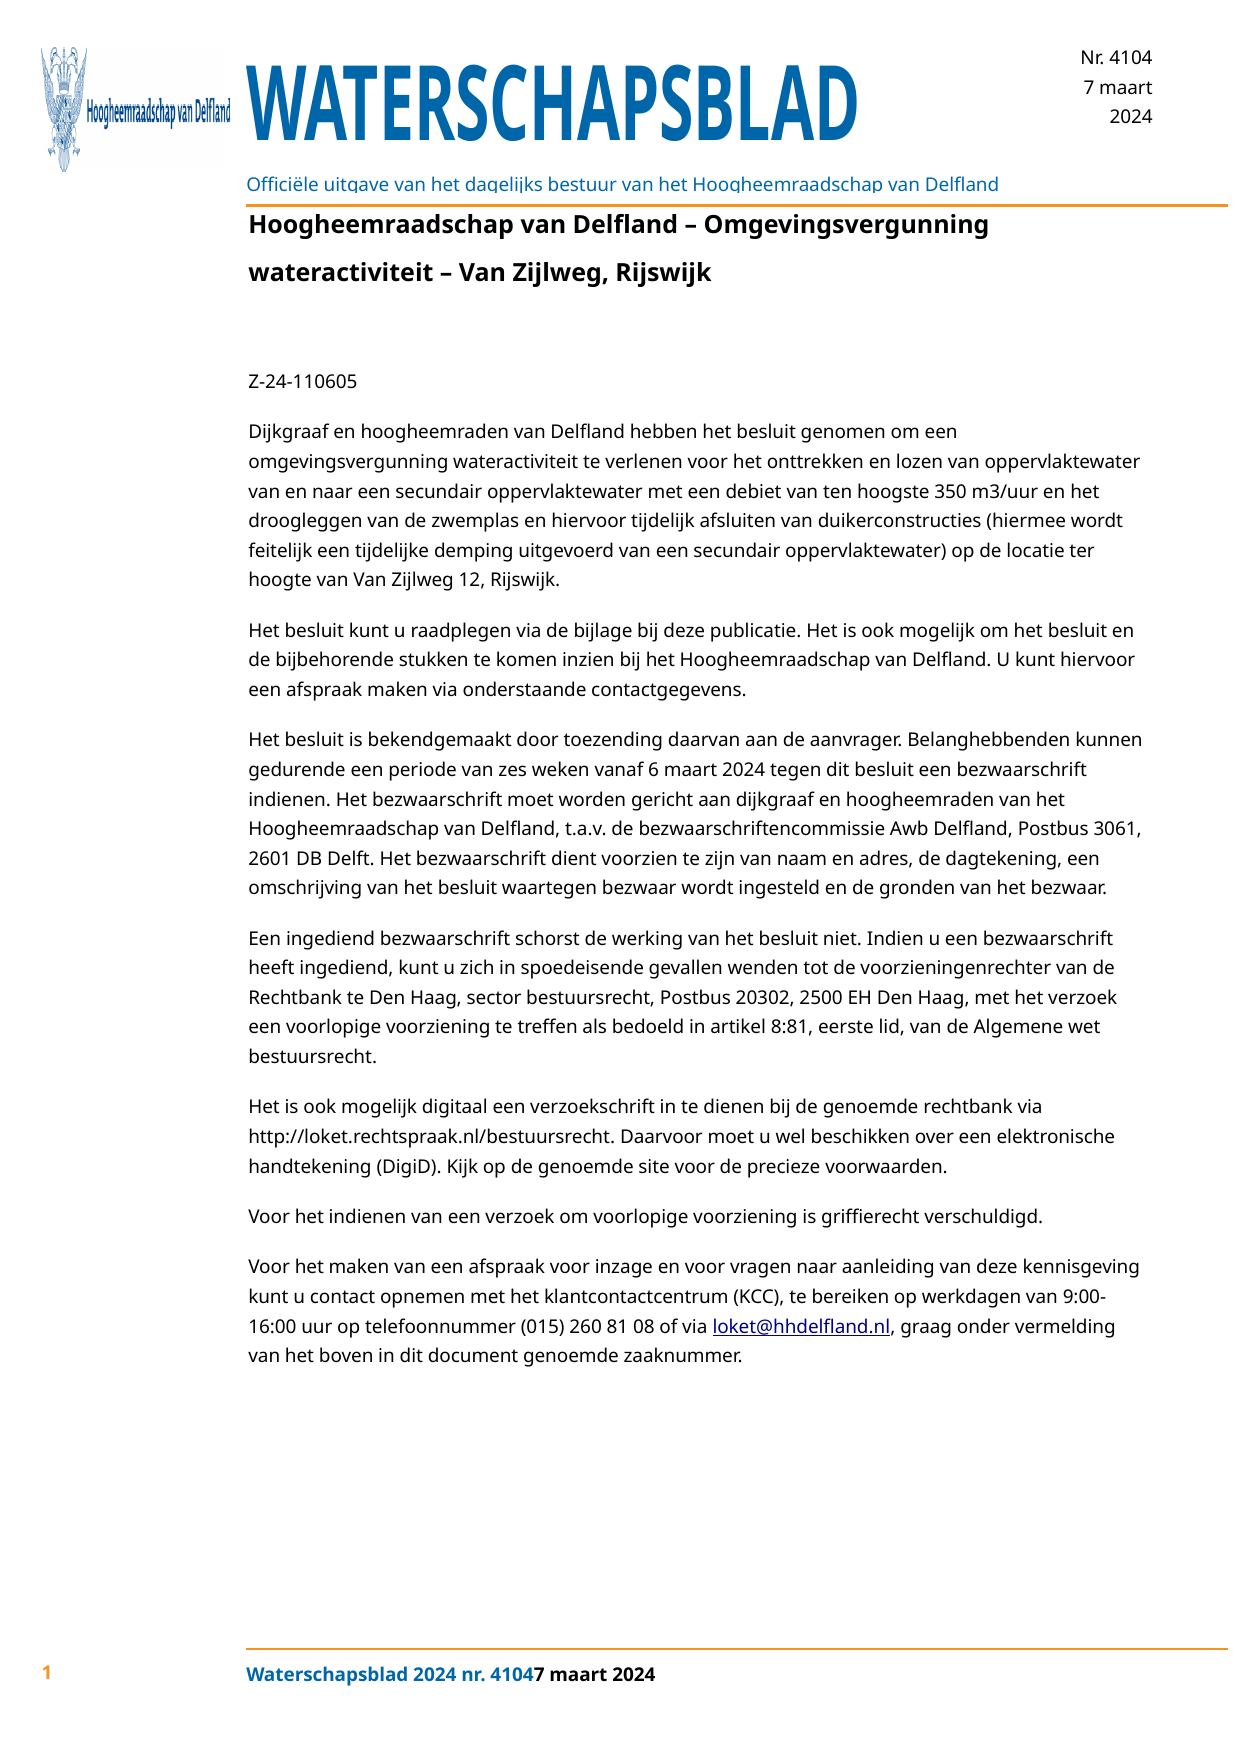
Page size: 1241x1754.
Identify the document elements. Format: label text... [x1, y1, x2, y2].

text Voor het indienen van een verzoek om voorlopige voorziening is griffierecht verschuldigd. [248, 1203, 1152, 1229]
text Het is ook mogelijk digitaal een verzoekschrift in te dienen bij de genoemde rechtbank via http://loket.rechtspraak.nl/bestuursrecht. Daarvoor moet u wel beschikken over een elektronische handtekening (DigiD). Kijk op de genoemde site voor de precieze voorwaarden. [248, 1094, 1152, 1179]
text Hoogheemraadschap van Delfland – Omgevingsvergunning wateractiviteit – Van Zijlweg, Rijswijk [248, 207, 1152, 288]
text Het besluit kunt u raadplegen via de bijlage bij deze publicatie. Het is ook mogelijk om het besluit en de bijbehorende stukken te komen inzien bij het Hoogheemraadschap van Delfland. U kunt hiervoor een afspraak maken via onderstaande contactgegevens. [248, 617, 1152, 702]
text Dijkgraaf en hoogheemraden van Delfland hebben het besluit genomen om een omgevingsvergunning wateractiviteit te verlenen voor het onttrekken en lozen van oppervlaktewater van en naar een secundair oppervlaktewater met een debiet van ten hoogste 350 m3/uur en het droogleggen van de zwemplas en hiervoor tijdelijk afsluiten van duikerconstructies (hiermee wordt feitelijk een tijdelijke demping uitgevoerd van een secundair oppervlaktewater) op de locatie ter hoogte van Van Zijlweg 12, Rijswijk. [248, 419, 1152, 592]
text Voor het maken van een afspraak voor inzage en voor vragen naar aanleiding van deze kennisgeving kunt u contact opnemen met het klantcontactcentrum (KCC), te bereiken op werkdagen van 9:00-16:00 uur op telefoonnummer (015) 260 81 08 of via loket@hhdelfland.nl, graag onder vermelding van het boven in dit document genoemde zaaknummer. [248, 1254, 1152, 1368]
text Een ingediend bezwaarschrift schorst de werking van het besluit niet. Indien u een bezwaarschrift heeft ingediend, kunt u zich in spoedeisende gevallen wenden tot de voorzieningenrechter van de Rechtbank te Den Haag, sector bestuursrecht, Postbus 20302, 2500 EH Den Haag, met het verzoek een voorlopige voorziening te treffen als bedoeld in artikel 8:81, eerste lid, van de Algemene wet bestuursrecht. [248, 925, 1152, 1069]
text Z-24-110605 [248, 368, 1152, 394]
picture [41, 47, 231, 172]
text Het besluit is bekendgemaakt door toezending daarvan aan de aanvrager. Belanghebbenden kunnen gedurende een periode van zes weken vanaf 6 maart 2024 tegen dit besluit een bezwaarschrift indienen. Het bezwaarschrift moet worden gericht aan dijkgraaf en hoogheemraden van het Hoogheemraadschap van Delfland, t.a.v. de bezwaarschriftencommissie Awb Delfland, Postbus 3061, 2601 DB Delft. Het bezwaarschrift dient voorzien te zijn van naam en adres, de dagtekening, een omschrijving van het besluit waartegen bezwaar wordt ingesteld en de gronden van het bezwaar. [248, 727, 1152, 900]
